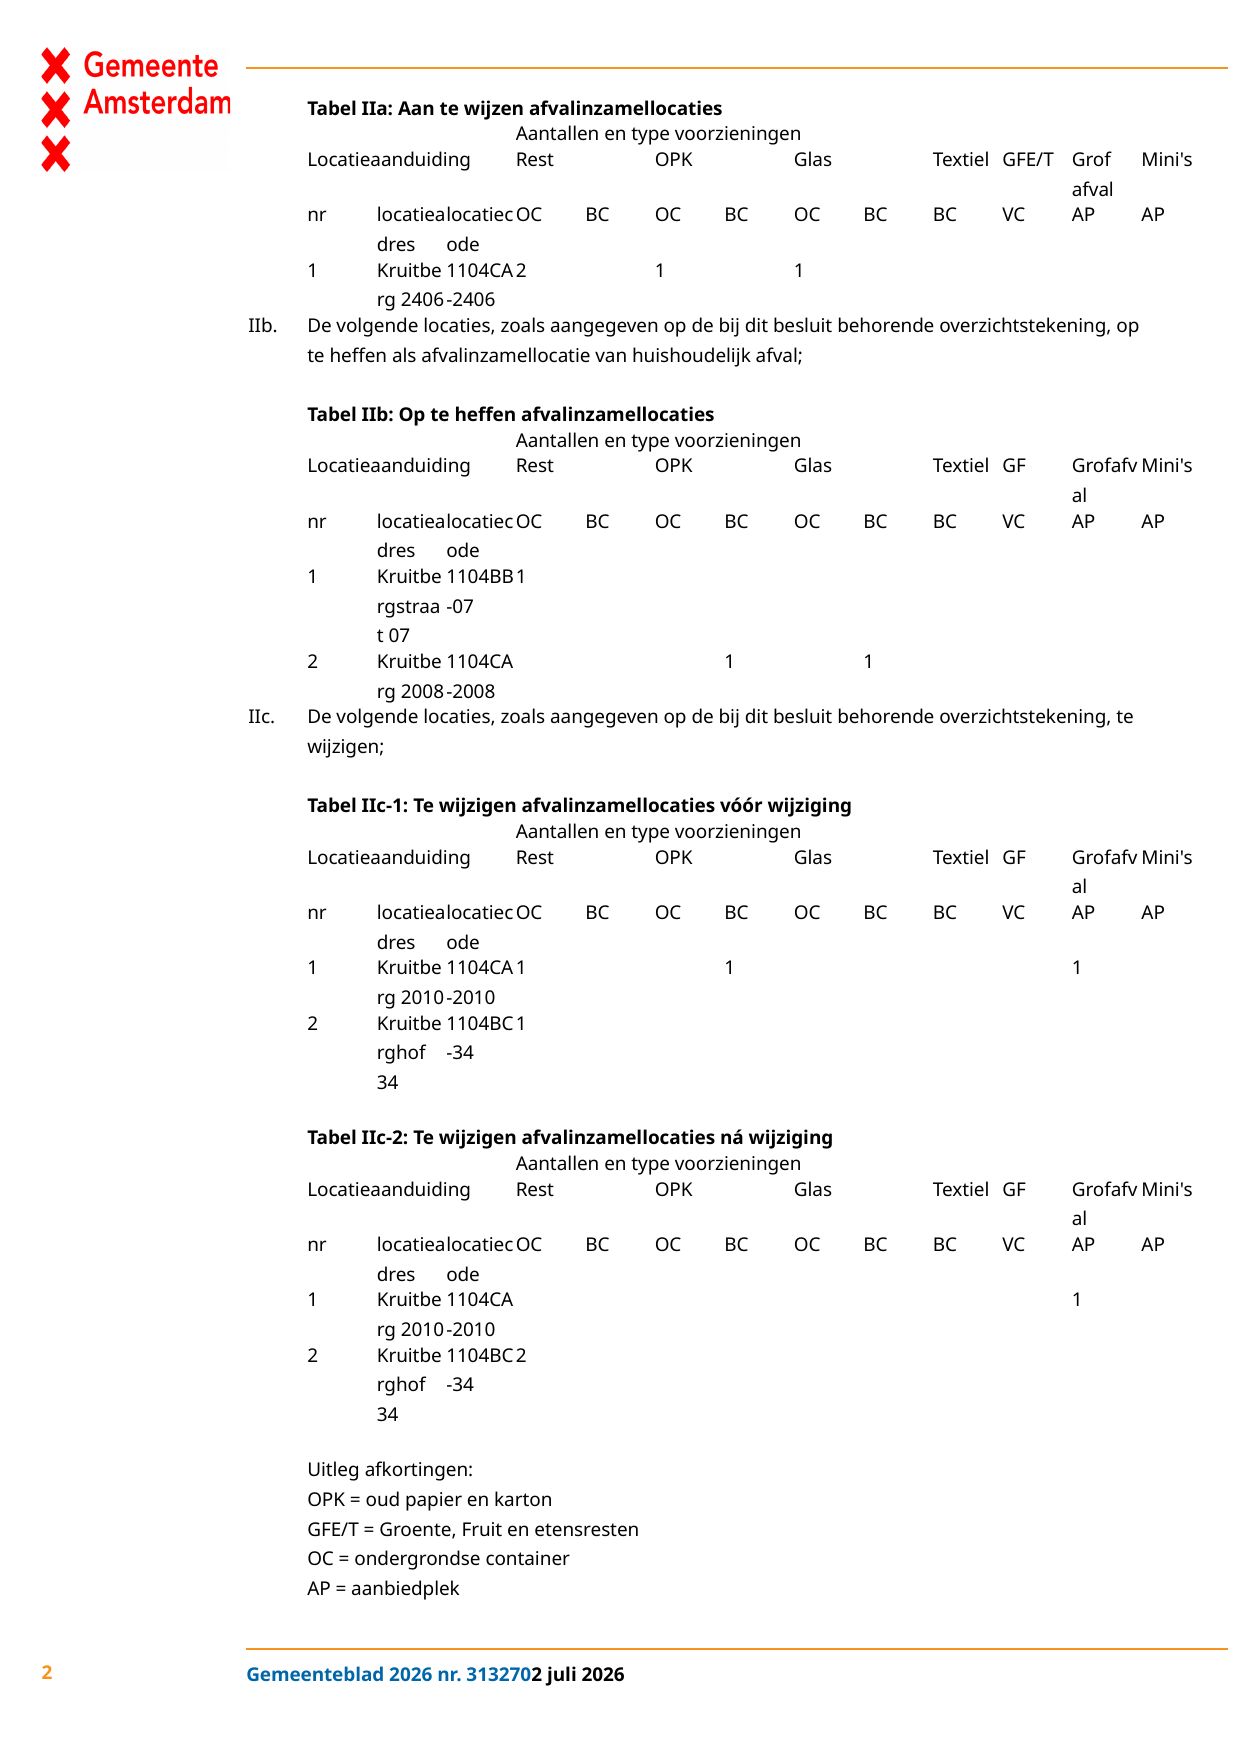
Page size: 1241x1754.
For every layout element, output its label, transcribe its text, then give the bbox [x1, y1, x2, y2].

table_cell [585, 1342, 654, 1427]
table_cell Locatieaanduiding [307, 1176, 516, 1231]
table_cell Mini's [1141, 453, 1211, 508]
table_cell OC [794, 899, 863, 954]
table_cell [585, 648, 654, 703]
table_cell [933, 1010, 1002, 1095]
table_cell AP [1072, 202, 1141, 257]
table_cell BC [863, 508, 933, 563]
table_cell [1141, 955, 1211, 1010]
table_cell 1 [724, 955, 794, 1010]
table_cell [724, 1287, 794, 1342]
table_cell OPK [655, 453, 794, 508]
table_cell Kruitberghof 34 [377, 1342, 446, 1427]
table_cell 1 [516, 1010, 585, 1095]
table_cell [724, 1010, 794, 1095]
table_cell BC [933, 508, 1002, 563]
table_cell [724, 257, 794, 312]
table_cell Rest [516, 1176, 654, 1231]
table_cell locatieadres [377, 508, 446, 563]
table_cell OPK [655, 1176, 794, 1231]
table_cell 1104CA-2010 [446, 955, 516, 1010]
table_cell 1104BB-07 [446, 563, 516, 648]
table_cell BC [585, 1231, 654, 1287]
table_cell OC [655, 202, 724, 257]
table_cell [794, 648, 863, 703]
table_cell [655, 955, 724, 1010]
table_cell [794, 955, 863, 1010]
table_cell [1002, 1342, 1072, 1427]
table_cell [307, 121, 377, 146]
table_cell VC [1002, 1231, 1072, 1287]
list GFE/T = Groente, Fruit en etensresten [248, 1516, 1152, 1541]
table_cell BC [933, 202, 1002, 257]
table_cell 2 [516, 257, 585, 312]
table_header [1141, 401, 1211, 427]
table_cell 1 [724, 648, 794, 703]
table_cell BC [933, 899, 1002, 954]
table_cell AP [1072, 508, 1141, 563]
table_cell [794, 1010, 863, 1095]
table_cell [1002, 648, 1072, 703]
table_cell [1141, 1342, 1211, 1427]
table_cell Rest [516, 453, 654, 508]
table_cell [933, 1342, 1002, 1427]
table_cell 1 [307, 257, 377, 312]
table_cell Glas [794, 146, 933, 202]
list De volgende locaties, zoals aangegeven op de bij dit besluit behorende overzichtstekening, op te heffen als afvalinzamellocatie van huishoudelijk afval; [248, 312, 1152, 368]
table_cell Kruitbergstraat 07 [377, 563, 446, 648]
table_cell 1104CA-2008 [446, 648, 516, 703]
table_cell GF [1002, 1176, 1072, 1231]
table_cell [933, 648, 1002, 703]
table_cell Textiel [933, 844, 1002, 899]
table_cell Grofafval [1072, 844, 1141, 899]
table_cell AP [1141, 202, 1211, 257]
table_cell [1072, 648, 1141, 703]
table_cell OC [516, 1231, 585, 1287]
table_cell Kruitberg 2406 [377, 257, 446, 312]
table_cell [585, 955, 654, 1010]
table_cell BC [863, 899, 933, 954]
table_cell OC [655, 899, 724, 954]
table_cell Kruitberg 2008 [377, 648, 446, 703]
table_cell 1 [1072, 955, 1141, 1010]
table_cell [1002, 563, 1072, 648]
table_cell Kruitberg 2010 [377, 1287, 446, 1342]
table_cell Textiel [933, 1176, 1002, 1231]
table_cell BC [585, 899, 654, 954]
table_cell [794, 563, 863, 648]
table_cell [1072, 1342, 1141, 1427]
table_cell BC [585, 508, 654, 563]
table_cell Grof afval [1072, 146, 1141, 202]
table_cell [1141, 257, 1211, 312]
table_header Tabel IIa: Aan te wijzen afvalinzamellocaties [307, 95, 1141, 121]
table_cell nr [307, 202, 377, 257]
table_cell [446, 818, 516, 844]
table_cell [655, 648, 724, 703]
table_cell [863, 955, 933, 1010]
table_cell Grofafval [1072, 453, 1141, 508]
table_cell [585, 563, 654, 648]
table_cell Glas [794, 1176, 933, 1231]
table_cell [1141, 427, 1211, 453]
table_cell locatieadres [377, 1231, 446, 1287]
table_header Tabel IIc-1: Te wijzigen afvalinzamellocaties vóór wijziging [307, 793, 1141, 818]
table_cell [724, 1342, 794, 1427]
table_cell [1002, 257, 1072, 312]
table_cell [1141, 121, 1211, 146]
table_cell 2 [307, 648, 377, 703]
table_cell [933, 1287, 1002, 1342]
table_cell [863, 257, 933, 312]
table_cell Mini's [1141, 146, 1211, 202]
table_cell locatiecode [446, 202, 516, 257]
list De volgende locaties, zoals aangegeven op de bij dit besluit behorende overzichtstekening, te wijzigen; [248, 704, 1152, 759]
table_cell [863, 1287, 933, 1342]
table_cell Aantallen en type voorzieningen [516, 1150, 1141, 1176]
table_cell [724, 563, 794, 648]
table_cell Glas [794, 453, 933, 508]
table_cell Grofafval [1072, 1176, 1141, 1231]
table_cell locatiecode [446, 899, 516, 954]
table_cell nr [307, 899, 377, 954]
table_cell [1141, 1010, 1211, 1095]
table_cell [1072, 1010, 1141, 1095]
table_cell [446, 121, 516, 146]
table_cell [1141, 1287, 1211, 1342]
table_cell 1104BC-34 [446, 1010, 516, 1095]
table_cell 2 [307, 1010, 377, 1095]
table_cell [307, 1150, 377, 1176]
table_cell Aantallen en type voorzieningen [516, 427, 1141, 453]
table_cell OC [794, 508, 863, 563]
table_cell AP [1072, 899, 1141, 954]
table_cell VC [1002, 899, 1072, 954]
table_cell AP [1141, 899, 1211, 954]
table_header [1141, 793, 1211, 818]
table_cell nr [307, 1231, 377, 1287]
table_cell Rest [516, 146, 654, 202]
table_cell [446, 427, 516, 453]
table_cell 2 [516, 1342, 585, 1427]
list Uitleg afkortingen: [248, 1457, 1152, 1482]
table_cell AP [1141, 1231, 1211, 1287]
table_cell 1 [794, 257, 863, 312]
table_cell [863, 1010, 933, 1095]
table_cell Textiel [933, 146, 1002, 202]
table_cell OC [655, 1231, 724, 1287]
table_cell Locatieaanduiding [307, 453, 516, 508]
table_cell [933, 955, 1002, 1010]
table_cell [585, 257, 654, 312]
table_cell [1002, 1287, 1072, 1342]
table_cell Rest [516, 844, 654, 899]
table_header Tabel IIc-2: Te wijzigen afvalinzamellocaties ná wijziging [307, 1125, 1141, 1150]
table_cell BC [724, 202, 794, 257]
table_cell Aantallen en type voorzieningen [516, 818, 1141, 844]
table_cell [1141, 818, 1211, 844]
table_cell [585, 1010, 654, 1095]
table_cell OC [516, 508, 585, 563]
table_cell Aantallen en type voorzieningen [516, 121, 1141, 146]
table_cell locatieadres [377, 202, 446, 257]
table_cell [1002, 955, 1072, 1010]
table_cell [377, 427, 446, 453]
table_cell BC [724, 1231, 794, 1287]
table_cell BC [863, 1231, 933, 1287]
table_cell [933, 257, 1002, 312]
table_cell 1 [863, 648, 933, 703]
table_cell Locatieaanduiding [307, 844, 516, 899]
table_cell Locatieaanduiding [307, 146, 516, 202]
table_cell 1104CA-2406 [446, 257, 516, 312]
table_cell [446, 1150, 516, 1176]
table_cell [377, 818, 446, 844]
table_cell BC [933, 1231, 1002, 1287]
table_cell [1141, 563, 1211, 648]
table_cell VC [1002, 508, 1072, 563]
table_header [1141, 1125, 1211, 1150]
table_cell [307, 818, 377, 844]
table_cell BC [863, 202, 933, 257]
picture [41, 47, 231, 172]
table_cell OPK [655, 146, 794, 202]
table_cell locatieadres [377, 899, 446, 954]
table_header Tabel IIb: Op te heffen afvalinzamellocaties [307, 401, 1141, 427]
table_cell OC [516, 899, 585, 954]
table_cell GF [1002, 453, 1072, 508]
table_cell BC [585, 202, 654, 257]
table_cell [794, 1287, 863, 1342]
list OC = ondergrondse container [248, 1545, 1152, 1571]
table_cell [307, 427, 377, 453]
table_cell VC [1002, 202, 1072, 257]
table_cell [1072, 563, 1141, 648]
table_cell [655, 1287, 724, 1342]
table_cell Textiel [933, 453, 1002, 508]
table_cell BC [724, 508, 794, 563]
table_cell OC [655, 508, 724, 563]
table_cell 2 [307, 1342, 377, 1427]
table_cell 1 [307, 563, 377, 648]
table_cell GF [1002, 844, 1072, 899]
table_cell Kruitberghof 34 [377, 1010, 446, 1095]
table_cell AP [1072, 1231, 1141, 1287]
table_cell 1 [1072, 1287, 1141, 1342]
table_cell locatiecode [446, 1231, 516, 1287]
table_cell 1 [516, 955, 585, 1010]
table_cell 1 [307, 955, 377, 1010]
table_cell OPK [655, 844, 794, 899]
table_cell Mini's [1141, 844, 1211, 899]
table_cell [585, 1287, 654, 1342]
table_cell 1 [516, 563, 585, 648]
table_cell locatiecode [446, 508, 516, 563]
table_cell OC [516, 202, 585, 257]
table_cell Kruitberg 2010 [377, 955, 446, 1010]
table_cell 1 [655, 257, 724, 312]
table_cell [516, 1287, 585, 1342]
table_cell [1072, 257, 1141, 312]
list OPK = oud papier en karton [248, 1486, 1152, 1512]
table_cell [1141, 1150, 1211, 1176]
table_cell BC [724, 899, 794, 954]
table_cell OC [794, 1231, 863, 1287]
table_cell GFE/T [1002, 146, 1072, 202]
table_cell 1104BC-34 [446, 1342, 516, 1427]
table_cell [377, 121, 446, 146]
table_header [1141, 95, 1211, 121]
table_cell [933, 563, 1002, 648]
table_cell [516, 648, 585, 703]
table_cell Mini's [1141, 1176, 1211, 1231]
table_cell [863, 1342, 933, 1427]
table_cell [655, 1010, 724, 1095]
list AP = aanbiedplek [248, 1575, 1152, 1601]
table_cell [863, 563, 933, 648]
table_cell 1104CA-2010 [446, 1287, 516, 1342]
table_cell AP [1141, 508, 1211, 563]
table_cell [377, 1150, 446, 1176]
table_cell 1 [307, 1287, 377, 1342]
table_cell [1141, 648, 1211, 703]
table_cell [1002, 1010, 1072, 1095]
table_cell [655, 1342, 724, 1427]
table_cell nr [307, 508, 377, 563]
table_cell OC [794, 202, 863, 257]
table_cell [794, 1342, 863, 1427]
table_cell [655, 563, 724, 648]
table_cell Glas [794, 844, 933, 899]
